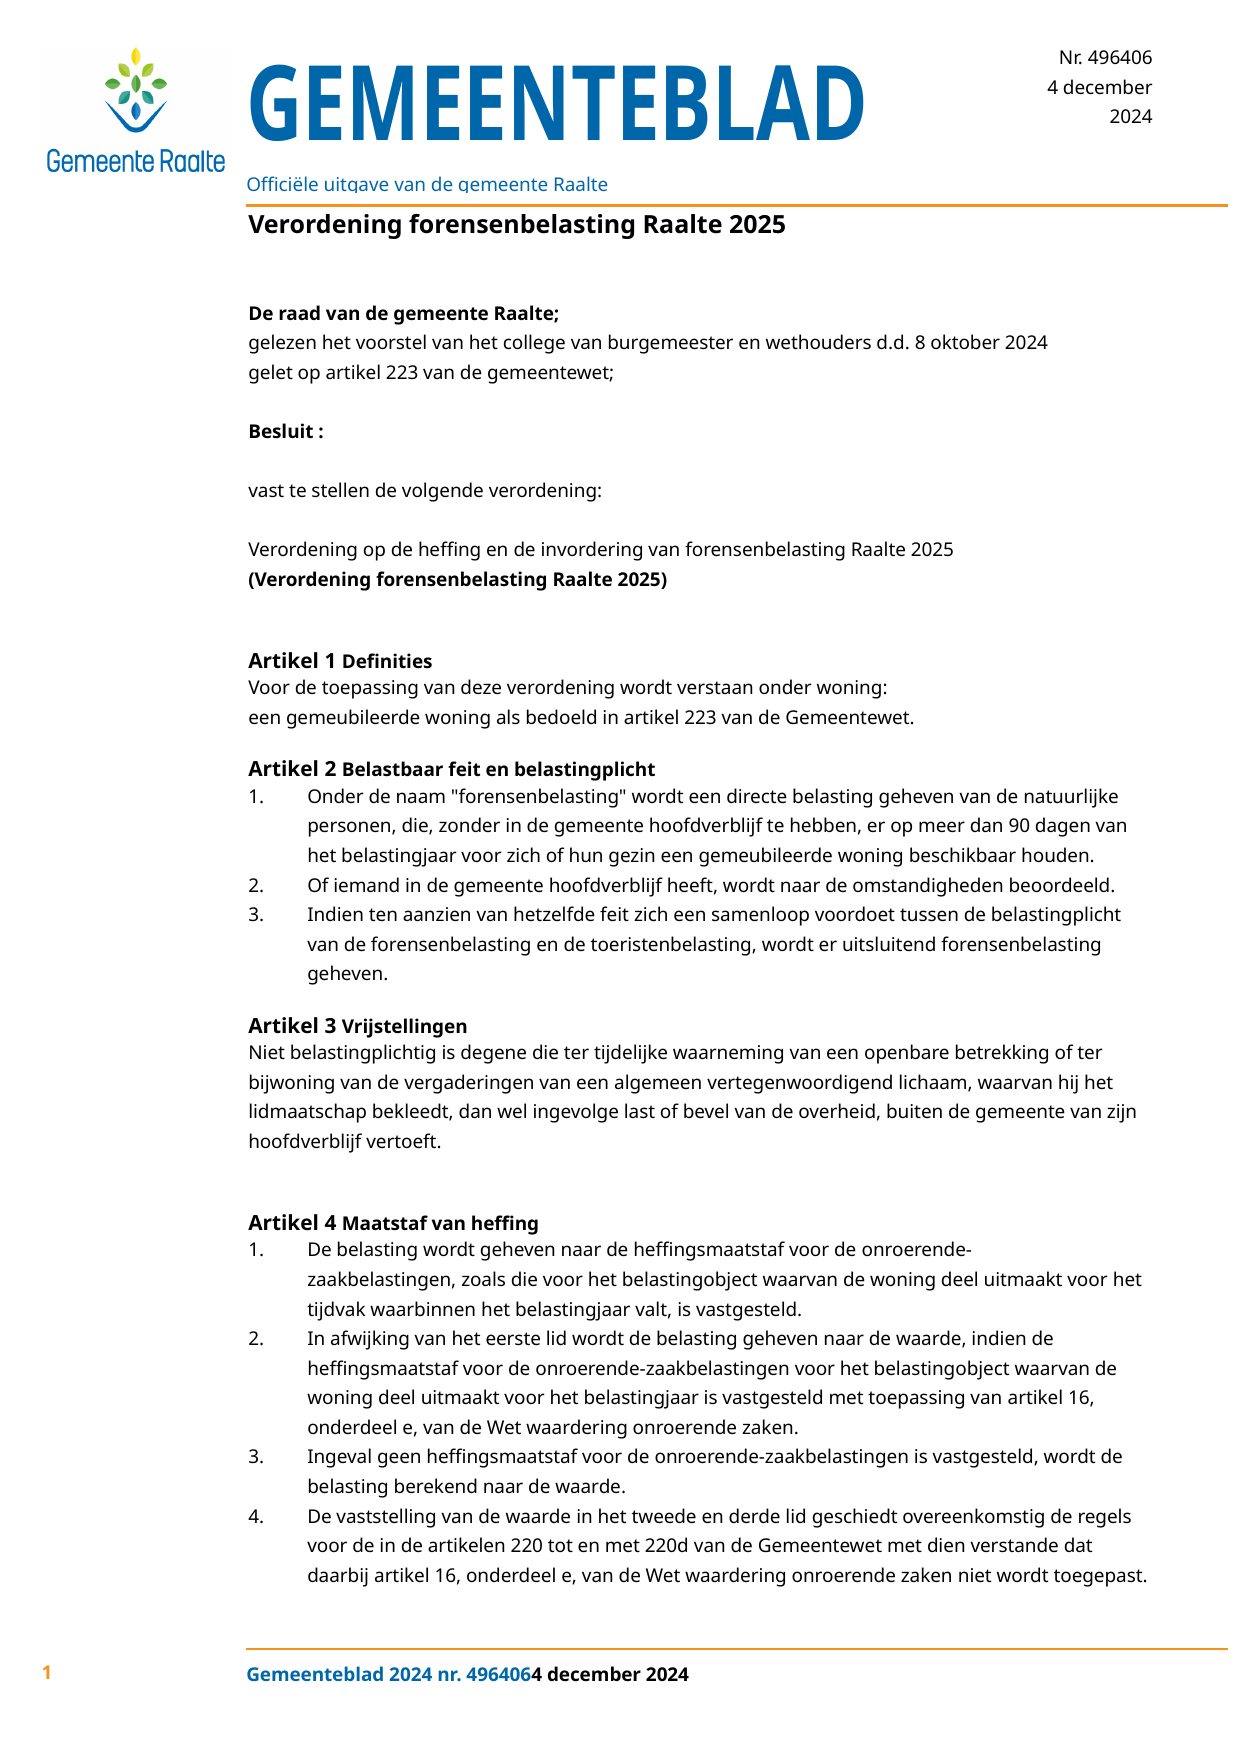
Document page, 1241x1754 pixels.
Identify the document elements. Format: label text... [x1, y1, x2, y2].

list Onder de naam "forensenbelasting" wordt een directe belasting geheven van de natuurlijke personen, die, zonder in de gemeente hoofdverblijf te hebben, er op meer dan 90 dagen van het belastingjaar voor zich of hun gezin een gemeubileerde woning beschikbaar houden. [248, 783, 1152, 868]
text Verordening forensenbelasting Raalte 2025 [248, 207, 1152, 241]
text De raad van de gemeente Raalte; [248, 300, 1152, 326]
text Verordening op de heffing en de invordering van forensenbelasting Raalte 2025 [248, 537, 1152, 562]
text Artikel 2 Belastbaar feit en belastingplicht [248, 754, 1152, 783]
list De vaststelling van de waarde in het tweede en derde lid geschiedt overeenkomstig de regels voor de in de artikelen 220 tot en met 220d van de Gemeentewet met dien verstande dat daarbij artikel 16, onderdeel e, van de Wet waardering onroerende zaken niet wordt toegepast. [248, 1503, 1152, 1588]
text een gemeubileerde woning als bedoeld in artikel 223 van de Gemeentewet. [248, 704, 1152, 730]
text Artikel 1 Definities [248, 646, 1152, 674]
picture [41, 47, 231, 172]
text (Verordening forensenbelasting Raalte 2025) [248, 566, 1152, 592]
list In afwijking van het eerste lid wordt de belasting geheven naar de waarde, indien de heffingsmaatstaf voor de onroerende-zaakbelastingen voor het belastingobject waarvan de woning deel uitmaakt voor het belastingjaar is vastgesteld met toepassing van artikel 16, onderdeel e, van de Wet waardering onroerende zaken. [248, 1325, 1152, 1440]
text Artikel 3 Vrijstellingen [248, 1011, 1152, 1039]
list De belasting wordt geheven naar de heffingsmaatstaf voor de onroerende-zaakbelastingen, zoals die voor het belastingobject waarvan de woning deel uitmaakt voor het tijdvak waarbinnen het belastingjaar valt, is vastgesteld. [248, 1237, 1152, 1321]
text vast te stellen de volgende verordening: [248, 477, 1152, 503]
text Besluit : [248, 418, 1152, 444]
text Artikel 4 Maatstaf van heffing [248, 1208, 1152, 1237]
list Of iemand in de gemeente hoofdverblijf heeft, wordt naar de omstandigheden beoordeeld. [248, 872, 1152, 897]
list Ingeval geen heffingsmaatstaf voor de onroerende-zaakbelastingen is vastgesteld, wordt de belasting berekend naar de waarde. [248, 1444, 1152, 1499]
text Voor de toepassing van deze verordening wordt verstaan onder woning: [248, 674, 1152, 700]
text gelezen het voorstel van het college van burgemeester en wethouders d.d. 8 oktober 2024 [248, 329, 1152, 355]
text Niet belastingplichtig is degene die ter tijdelijke waarneming van een openbare betrekking of ter bijwoning van de vergaderingen van een algemeen vertegenwoordigend lichaam, waarvan hij het lidmaatschap bekleedt, dan wel ingevolge last of bevel van de overheid, buiten de gemeente van zijn hoofdverblijf vertoeft. [248, 1039, 1152, 1154]
text gelet op artikel 223 van de gemeentewet; [248, 359, 1152, 385]
list Indien ten aanzien van hetzelfde feit zich een samenloop voordoet tussen de belastingplicht van de forensenbelasting en de toeristenbelasting, wordt er uitsluitend forensenbelasting geheven. [248, 901, 1152, 986]
